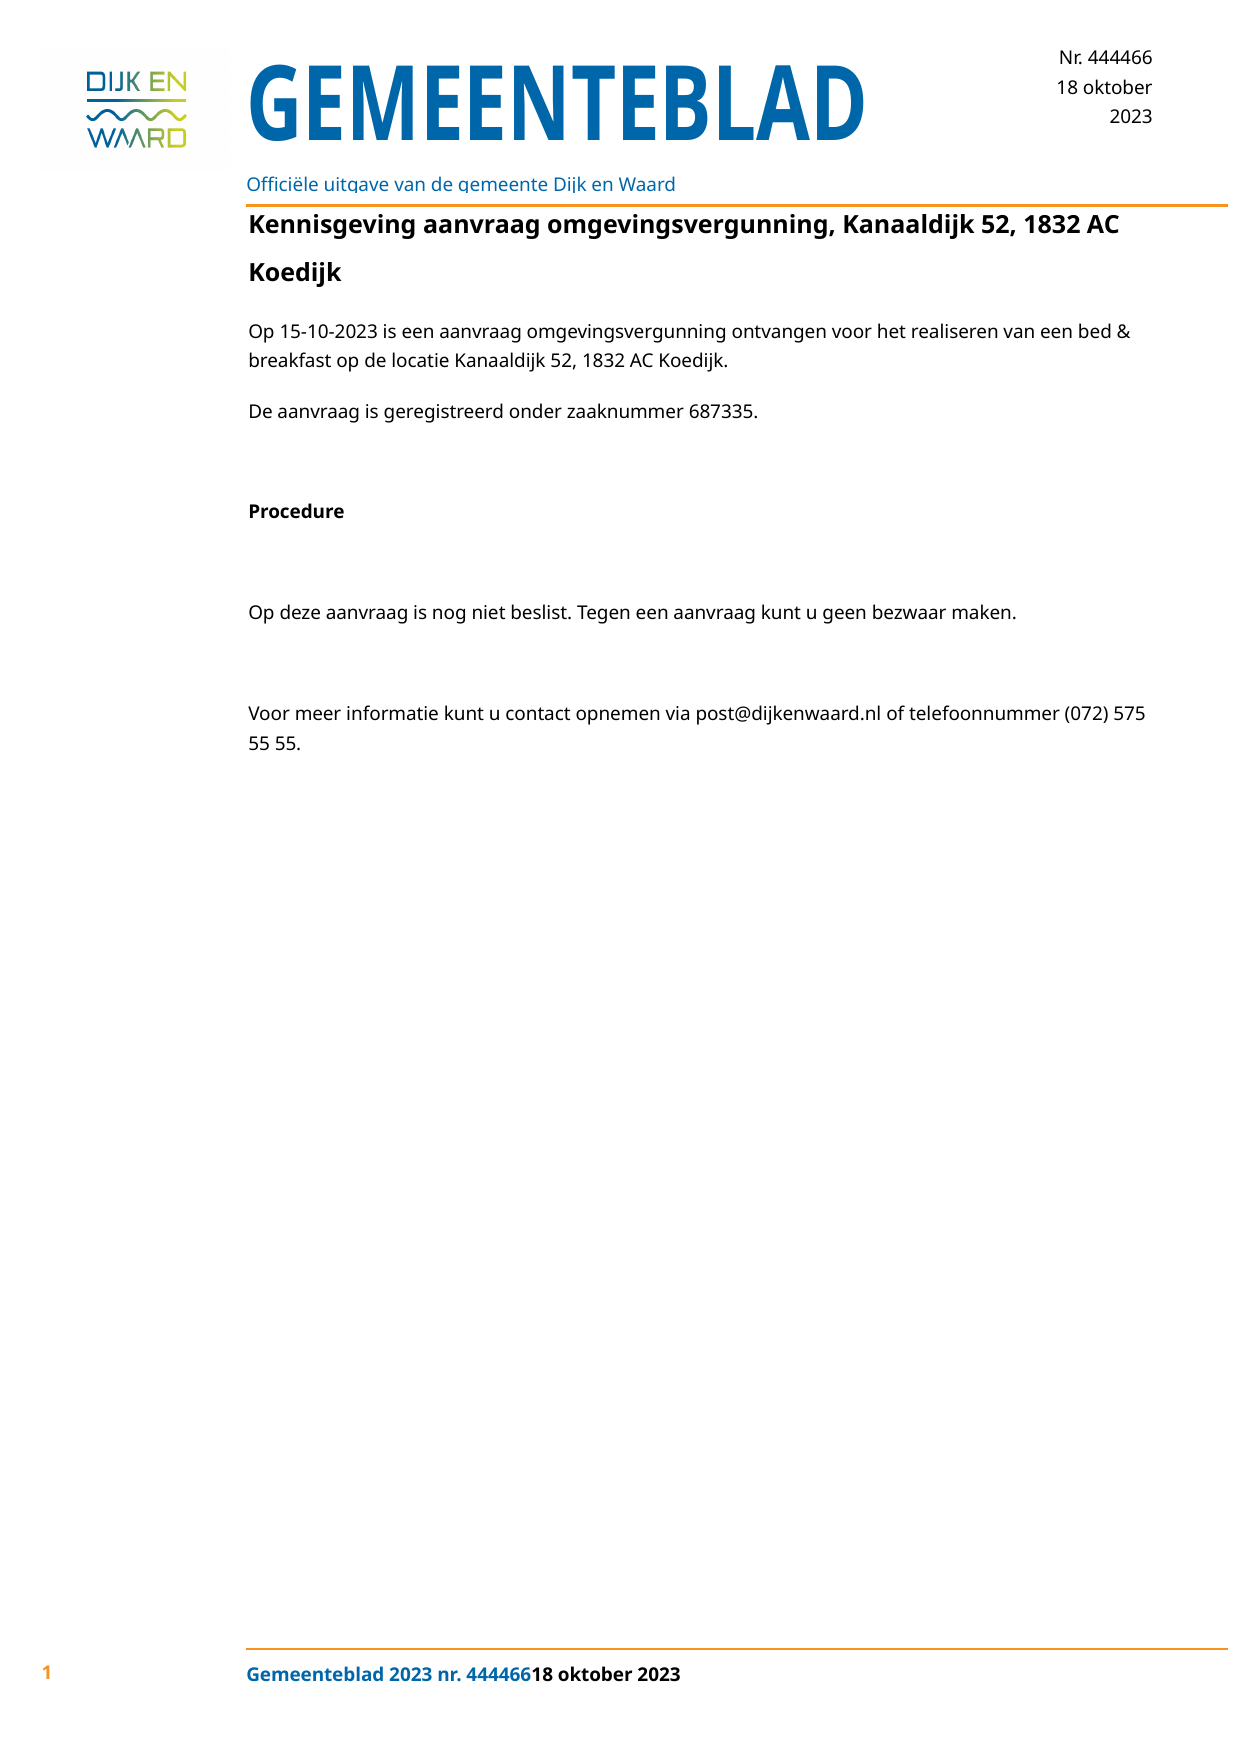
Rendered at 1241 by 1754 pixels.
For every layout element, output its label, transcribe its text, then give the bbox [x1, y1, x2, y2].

text Op deze aanvraag is nog niet beslist. Tegen een aanvraag kunt u geen bezwaar maken. [248, 599, 1152, 625]
text Kennisgeving aanvraag omgevingsvergunning, Kanaaldijk 52, 1832 AC Koedijk [248, 207, 1152, 288]
text Procedure [248, 499, 1152, 524]
text De aanvraag is geregistreerd onder zaaknummer 687335. [248, 398, 1152, 424]
picture [41, 47, 231, 172]
text Voor meer informatie kunt u contact opnemen via post@dijkenwaard.nl of telefoonnummer (072) 575 55 55. [248, 700, 1152, 756]
text Op 15-10-2023 is een aanvraag omgevingsvergunning ontvangen voor het realiseren van een bed & breakfast op de locatie Kanaaldijk 52, 1832 AC Koedijk. [248, 318, 1152, 373]
